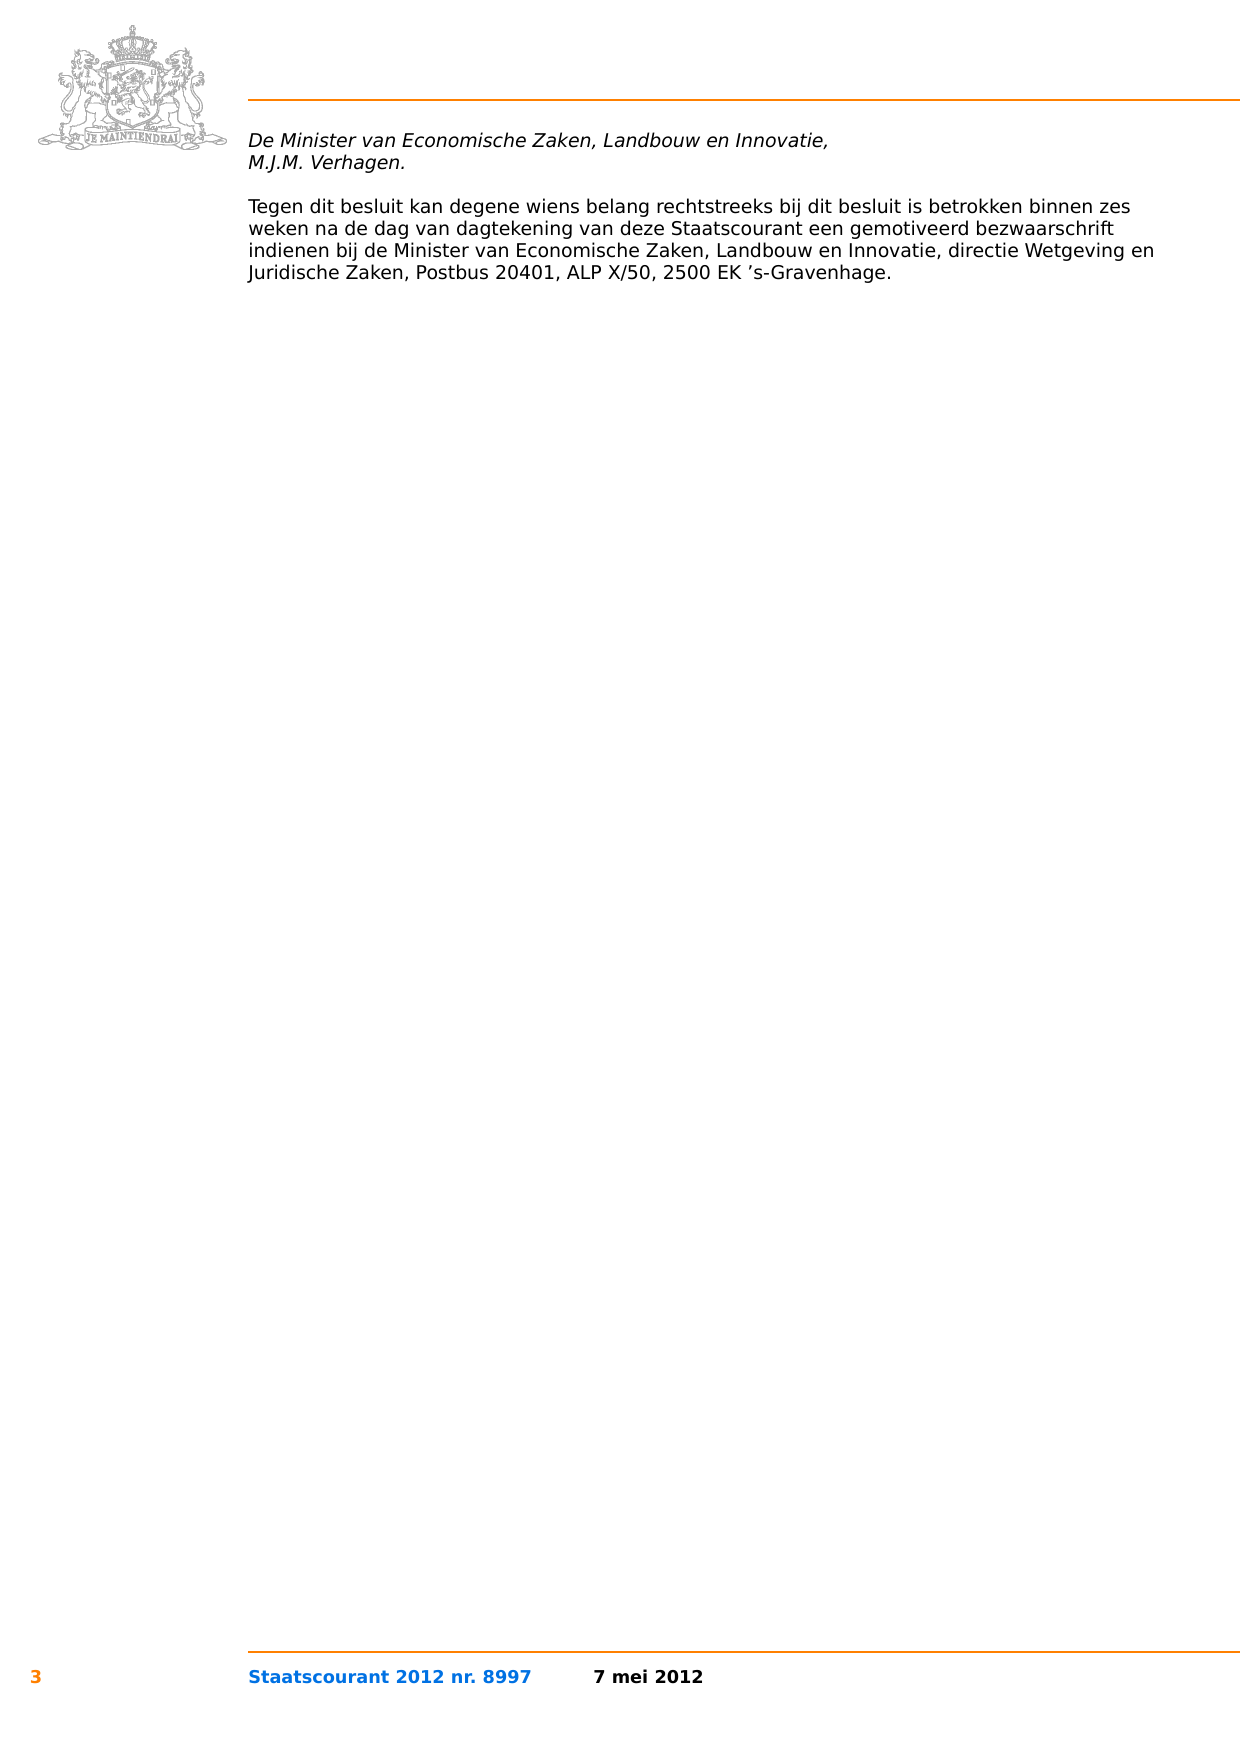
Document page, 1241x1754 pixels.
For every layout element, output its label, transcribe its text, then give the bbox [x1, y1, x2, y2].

text De Minister van Economische Zaken, Landbouw en Innovatie, M.J.M. Verhagen. [248, 130, 1163, 174]
picture [38, 25, 227, 150]
text Tegen dit besluit kan degene wiens belang rechtstreeks bij dit besluit is betrokken binnen zes weken na de dag van dagtekening van deze Staatscourant een gemotiveerd bezwaarschrift indienen bij de Minister van Economische Zaken, Landbouw en Innovatie, directie Wetgeving en Juridische Zaken, Postbus 20401, ALP X/50, 2500 EK ’s-Gravenhage. [248, 196, 1163, 284]
